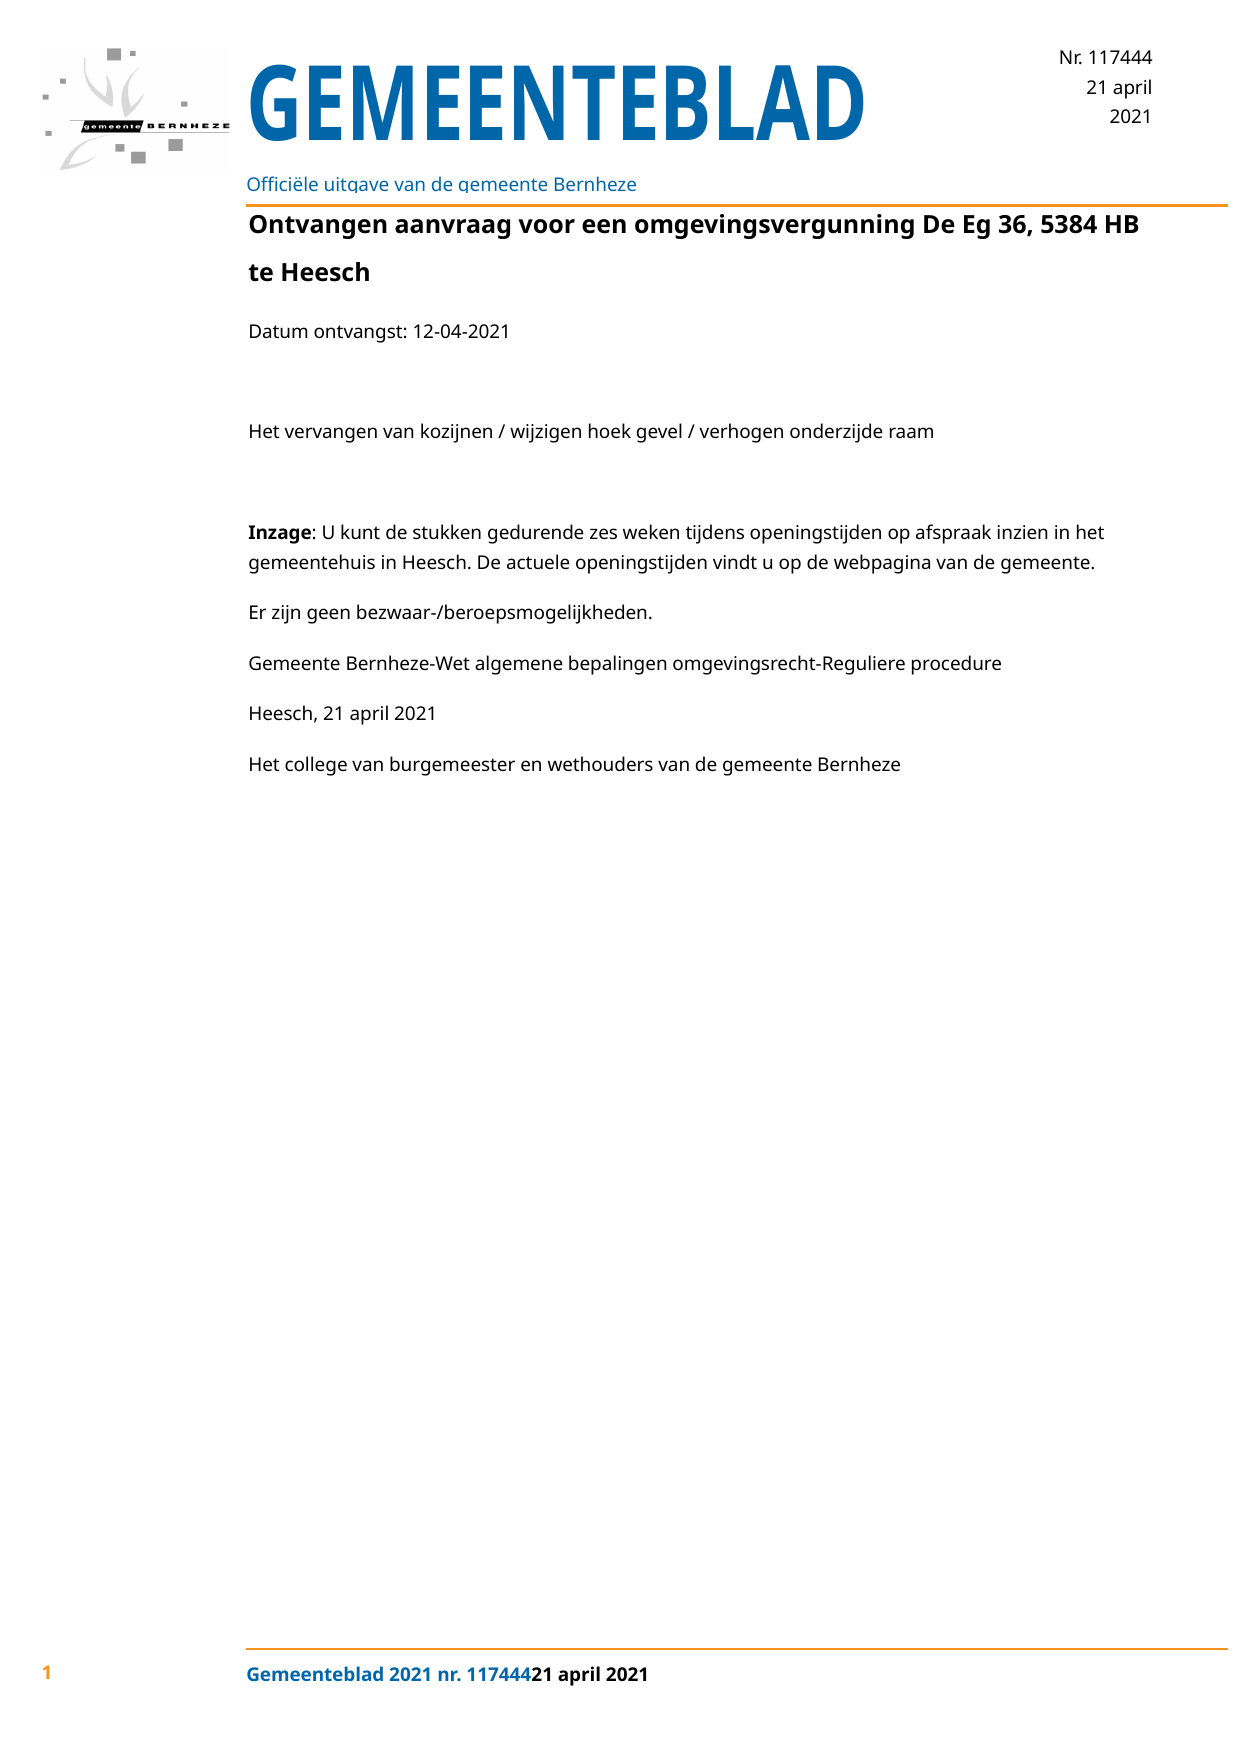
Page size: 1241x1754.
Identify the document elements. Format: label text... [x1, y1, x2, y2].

text Het college van burgemeester en wethouders van de gemeente Bernheze [248, 751, 1152, 777]
picture [41, 47, 231, 172]
text Het vervangen van kozijnen / wijzigen hoek gevel / verhogen onderzijde raam [248, 419, 1152, 444]
text Inzage: U kunt de stukken gedurende zes weken tijdens openingstijden op afspraak inzien in het gemeentehuis in Heesch. De actuele openingstijden vindt u op de webpagina van de gemeente. [248, 519, 1152, 575]
text Ontvangen aanvraag voor een omgevingsvergunning De Eg 36, 5384 HB te Heesch [248, 207, 1152, 288]
text Heesch, 21 april 2021 [248, 700, 1152, 726]
text Er zijn geen bezwaar-/beroepsmogelijkheden. [248, 599, 1152, 625]
text Datum ontvangst: 12-04-2021 [248, 318, 1152, 344]
text Gemeente Bernheze-Wet algemene bepalingen omgevingsrecht-Reguliere procedure [248, 650, 1152, 676]
